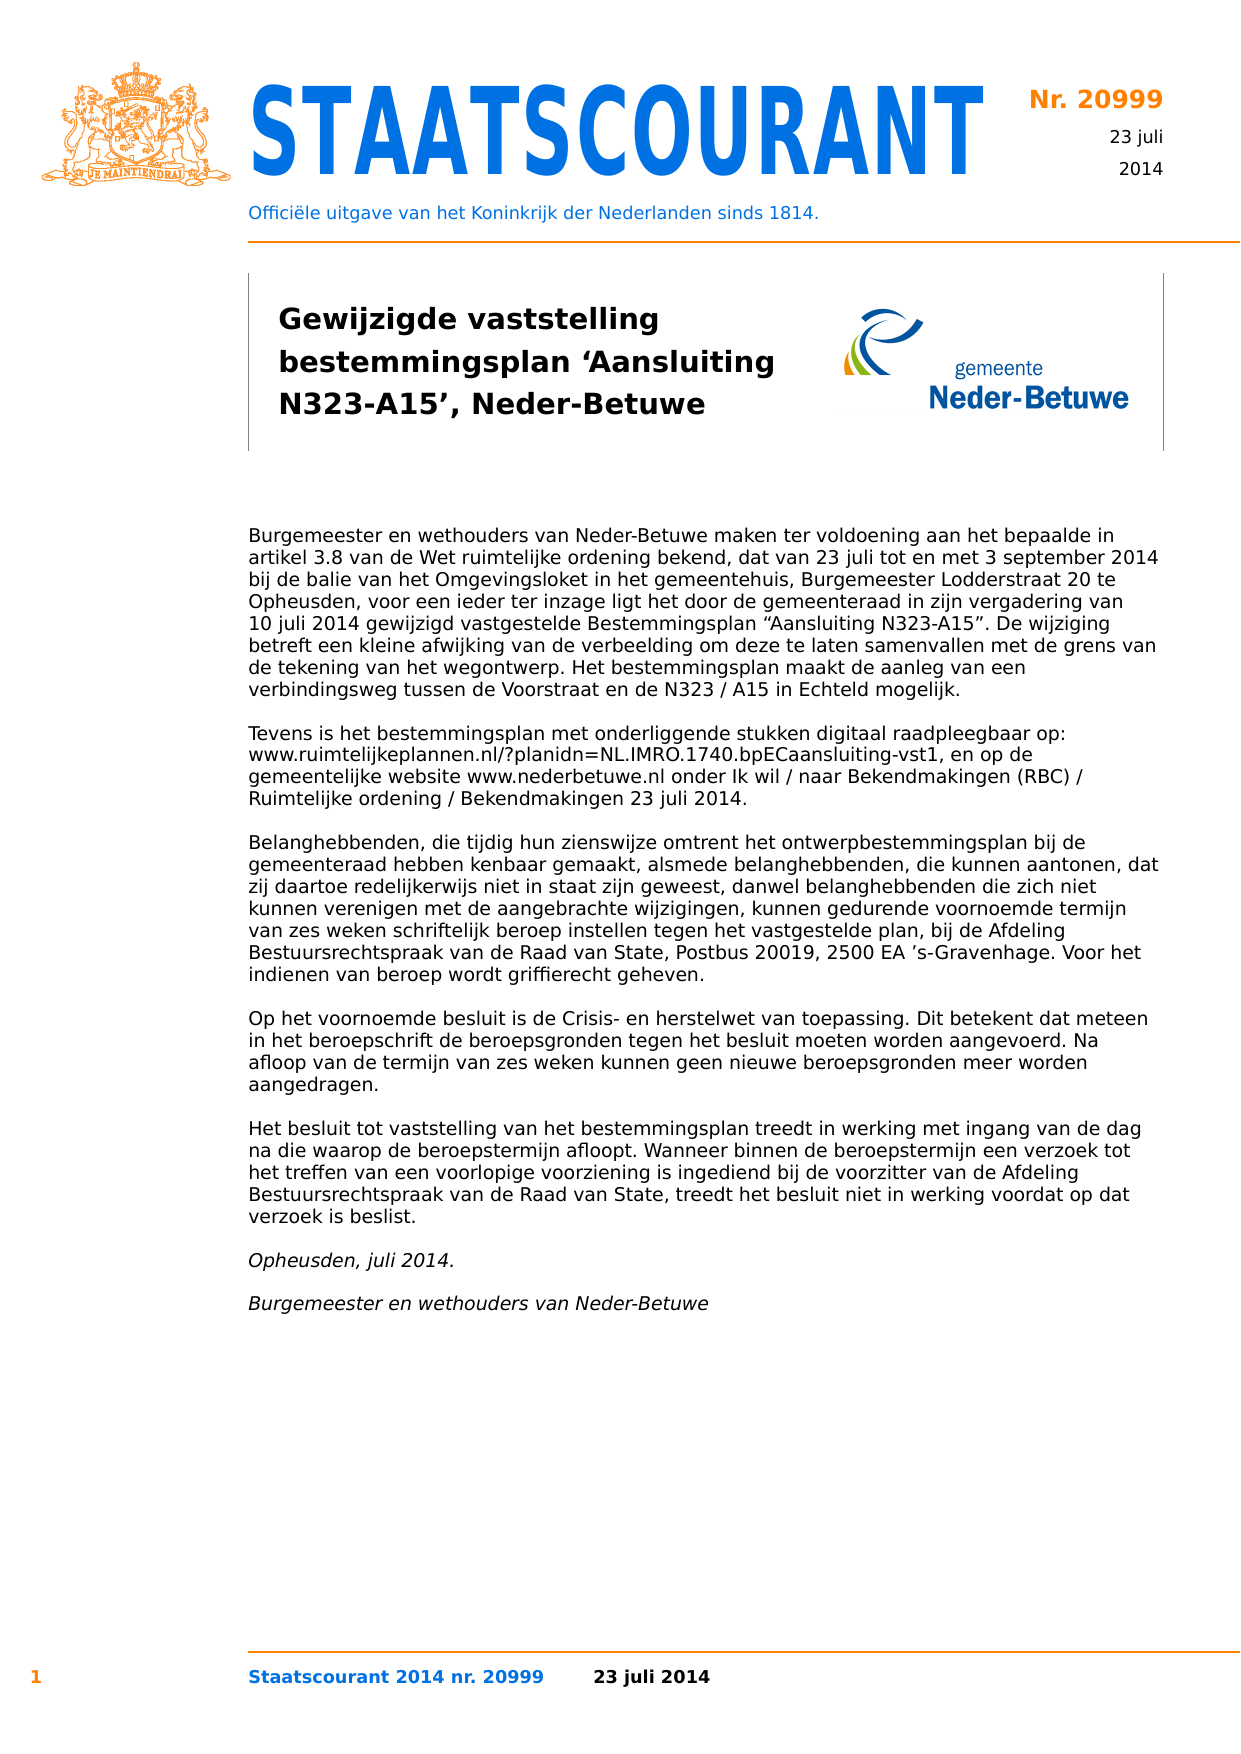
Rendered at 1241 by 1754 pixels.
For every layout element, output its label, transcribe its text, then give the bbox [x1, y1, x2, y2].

text Belanghebbenden, die tijdig hun zienswijze omtrent het ontwerpbestemmingsplan bij de gemeenteraad hebben kenbaar gemaakt, alsmede belanghebbenden, die kunnen aantonen, dat zij daartoe redelijkerwijs niet in staat zijn geweest, danwel belanghebbenden die zich niet kunnen verenigen met de aangebrachte wijzigingen, kunnen gedurende voornoemde termijn van zes weken schriftelijk beroep instellen tegen het vastgestelde plan, bij de Afdeling Bestuursrechtspraak van de Raad van State, Postbus 20019, 2500 EA ’s-Gravenhage. Voor het indienen van beroep wordt griffierecht geheven. [248, 832, 1163, 986]
table_header Nr. 20999 [998, 62, 1240, 121]
text Het besluit tot vaststelling van het bestemmingsplan treedt in werking met ingang van de dag na die waarop de beroepstermijn afloopt. Wanneer binnen de beroepstermijn een verzoek tot het treffen van een voorlopige voorziening is ingediend bij de voorzitter van de Afdeling Bestuursrechtspraak van de Raad van State, treedt het besluit niet in werking voordat op dat verzoek is beslist. [248, 1118, 1163, 1228]
text www.ruimtelijkeplannen.nl/?planidn=NL.IMRO.1740.bpECaansluiting-vst1, en op de gemeentelijke website www.nederbetuwe.nl onder Ik wil / naar Bekendmakingen (RBC) / Ruimtelijke ordening / Bekendmakingen 23 juli 2014. [248, 744, 1163, 810]
table_cell 23 juli [998, 121, 1240, 153]
text Burgemeester en wethouders van Neder-Betuwe maken ter voldoening aan het bepaalde in artikel 3.8 van de Wet ruimtelijke ordening bekend, dat van 23 juli tot en met 3 september 2014 bij de balie van het Omgevingsloket in het gemeentehuis, Burgemeester Lodderstraat 20 te Opheusden, voor een ieder ter inzage ligt het door de gemeenteraad in zijn vergadering van 10 juli 2014 gewijzigd vastgestelde Bestemmingsplan “Aansluiting N323-A15”. De wijziging betreft een kleine afwijking van de verbeelding om deze te laten samenvallen met de grens van de tekening van het wegontwerp. Het bestemmingsplan maakt de aanleg van een verbindingsweg tussen de Voorstraat en de N323 / A15 in Echteld mogelijk. [248, 525, 1163, 701]
table_header STAATSCOURANT [248, 62, 998, 203]
picture [838, 302, 1134, 415]
text Op het voornoemde besluit is de Crisis- en herstelwet van toepassing. Dit betekent dat meteen in het beroepschrift de beroepsgronden tegen het besluit moeten worden aangevoerd. Na afloop van de termijn van zes weken kunnen geen nieuwe beroepsgronden meer worden aangedragen. [248, 1008, 1163, 1096]
text Burgemeester en wethouders van Neder-Betuwe [248, 1293, 1163, 1315]
text Tevens is het bestemmingsplan met onderliggende stukken digitaal raadpleegbaar op: [248, 722, 1163, 744]
table_cell 2014 [998, 153, 1240, 203]
text Opheusden, juli 2014. [248, 1249, 1163, 1271]
subtitle Gewijzigde vaststelling bestemmingsplan ‘Aansluiting N323-A15’, Neder-Betuwe [249, 273, 1163, 451]
table_cell Officiële uitgave van het Koninkrijk der Nederlanden sinds 1814. [248, 203, 1240, 241]
picture [41, 62, 231, 186]
table_header [25, 62, 248, 241]
